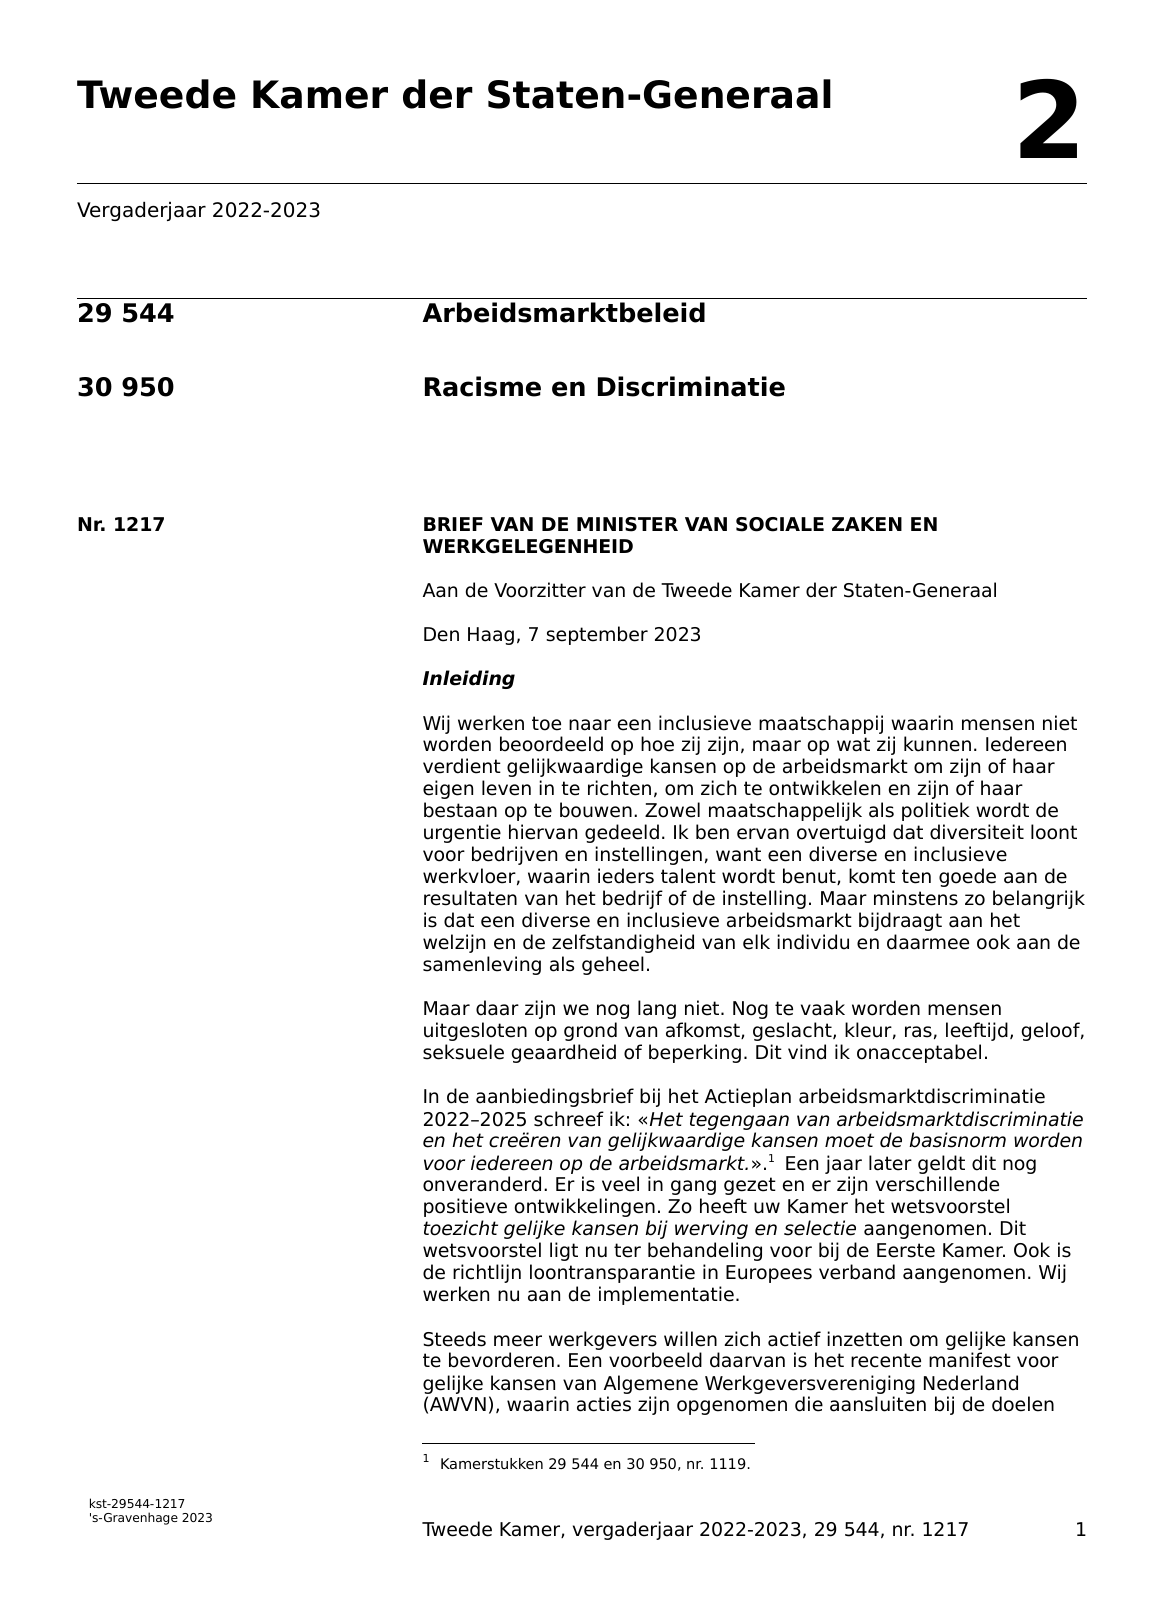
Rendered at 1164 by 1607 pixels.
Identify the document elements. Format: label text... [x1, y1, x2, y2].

subtitle Inleiding [422, 668, 1087, 690]
subtitle 29 544 Arbeidsmarktbeleid [77, 299, 1087, 329]
text Aan de Voorzitter van de Tweede Kamer der Staten-Generaal [422, 580, 1087, 602]
subtitle Nr. 1217 BRIEF VAN DE MINISTER VAN SOCIALE ZAKEN EN WERKGELEGENHEID [77, 514, 1087, 558]
text Den Haag, 7 september 2023 [422, 624, 1087, 646]
text Kamerstukken 29 544 en 30 950, nr. 1119. [422, 1452, 1087, 1474]
text In de aanbiedingsbrief bij het Actieplan arbeidsmarktdiscriminatie 2022–2025 schreef ik: «Het tegengaan van arbeidsmarktdiscriminatie en het creëren van gelijkwaardige kansen moet de basisnorm worden voor iedereen op de arbeidsmarkt.». Een jaar later geldt dit nog onveranderd. Er is veel in gang gezet en er zijn verschillende positieve ontwikkelingen. Zo heeft uw Kamer het wetsvoorstel toezicht gelijke kansen bij werving en selectie aangenomen. Dit wetsvoorstel ligt nu ter behandeling voor bij de Eerste Kamer. Ook is de richtlijn loontransparantie in Europees verband aangenomen. Wij werken nu aan de implementatie. [422, 1086, 1087, 1306]
text 's-Gravenhage 2023 [88, 1511, 323, 1525]
subtitle 30 950 Racisme en Discriminatie [77, 373, 1087, 403]
text Steeds meer werkgevers willen zich actief inzetten om gelijke kansen te bevorderen. Een voorbeeld daarvan is het recente manifest voor gelijke kansen van Algemene Werkgeversvereniging Nederland (AWVN), waarin acties zijn opgenomen die aansluiten bij de doelen [422, 1328, 1087, 1416]
text kst-29544-1217 [88, 1497, 323, 1511]
table_header 2 [886, 59, 1087, 183]
table_cell Vergaderjaar 2022-2023 [77, 184, 1087, 298]
text Maar daar zijn we nog lang niet. Nog te vaak worden mensen uitgesloten op grond van afkomst, geslacht, kleur, ras, leeftijd, geloof, seksuele geaardheid of beperking. Dit vind ik onacceptabel. [422, 998, 1087, 1064]
text Wij werken toe naar een inclusieve maatschappij waarin mensen niet worden beoordeeld op hoe zij zijn, maar op wat zij kunnen. Iedereen verdient gelijkwaardige kansen op de arbeidsmarkt om zijn of haar eigen leven in te richten, om zich te ontwikkelen en zijn of haar bestaan op te bouwen. Zowel maatschappelijk als politiek wordt de urgentie hiervan gedeeld. Ik ben ervan overtuigd dat diversiteit loont voor bedrijven en instellingen, want een diverse en inclusieve werkvloer, waarin ieders talent wordt benut, komt ten goede aan de resultaten van het bedrijf of de instelling. Maar minstens zo belangrijk is dat een diverse en inclusieve arbeidsmarkt bijdraagt aan het welzijn en de zelfstandigheid van elk individu en daarmee ook aan de samenleving als geheel. [422, 712, 1087, 976]
table_header Tweede Kamer der Staten-Generaal [77, 59, 886, 183]
